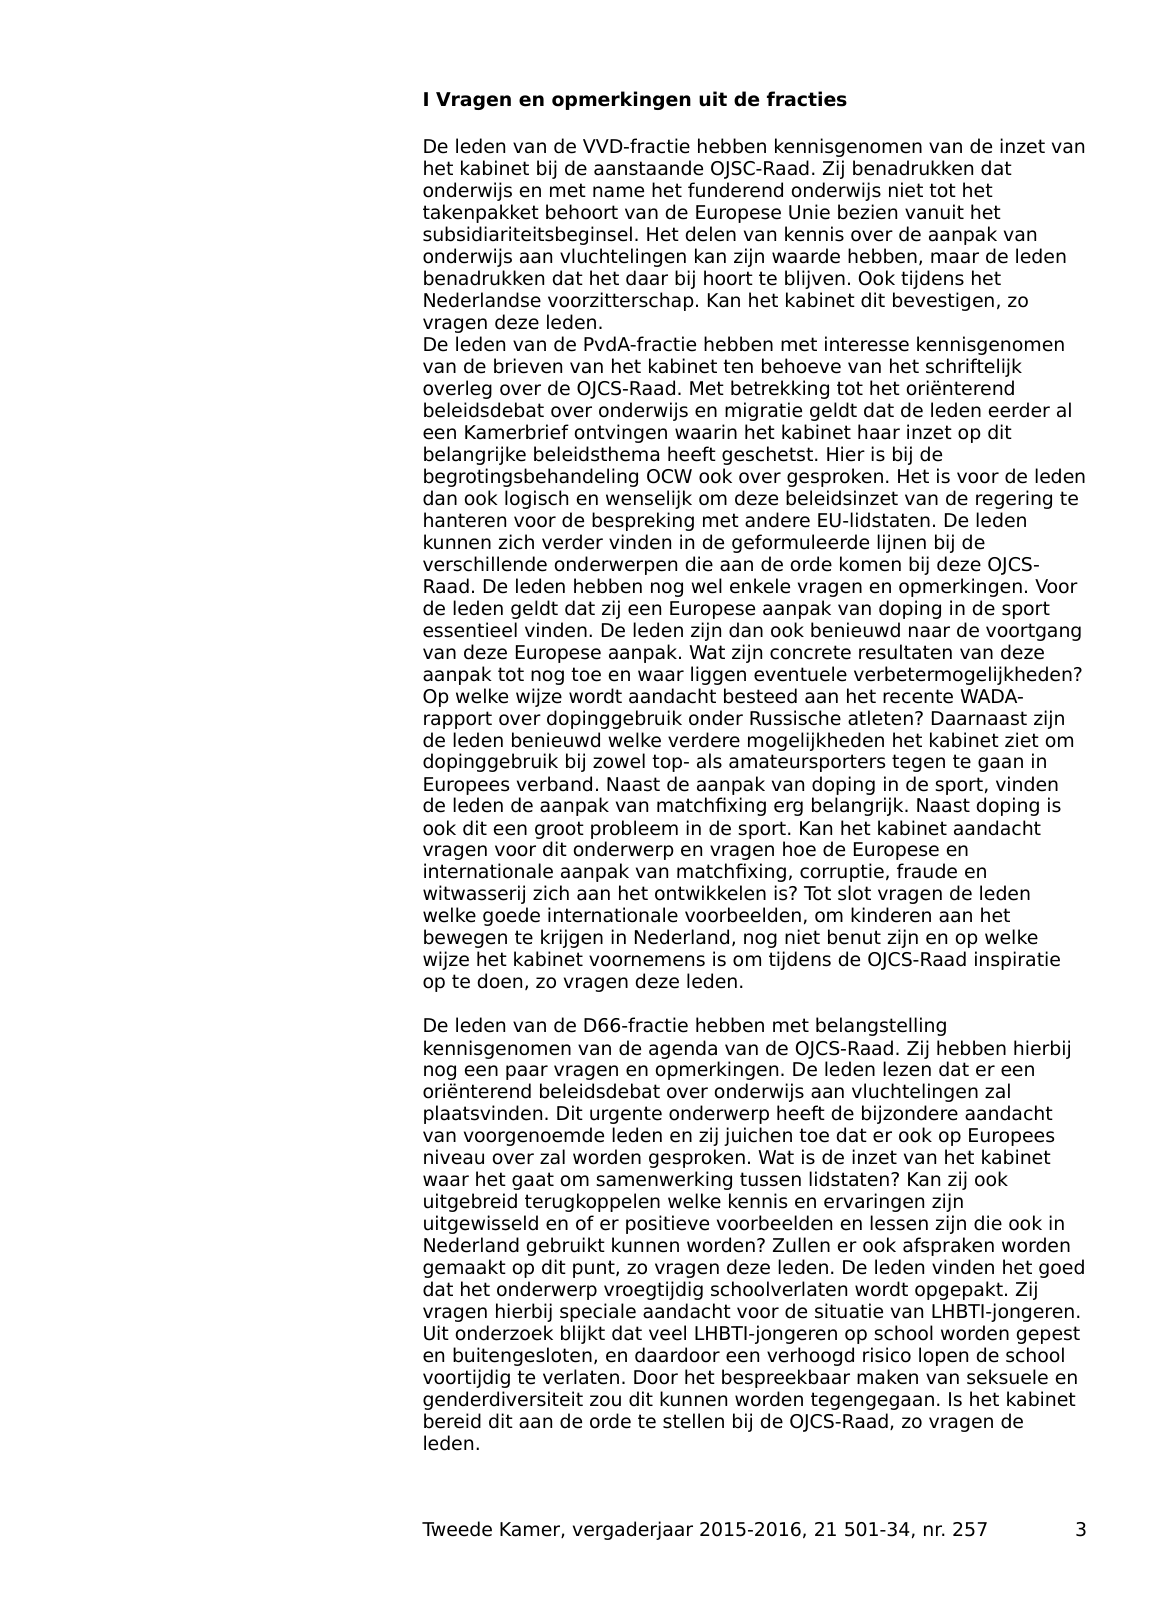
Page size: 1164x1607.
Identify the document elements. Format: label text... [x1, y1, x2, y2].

text De leden van de PvdA-fractie hebben met interesse kennisgenomen van de brieven van het kabinet ten behoeve van het schriftelijk overleg over de OJCS-Raad. Met betrekking tot het oriënterend beleidsdebat over onderwijs en migratie geldt dat de leden eerder al een Kamerbrief ontvingen waarin het kabinet haar inzet op dit belangrijke beleidsthema heeft geschetst. Hier is bij de begrotingsbehandeling OCW ook over gesproken. Het is voor de leden dan ook logisch en wenselijk om deze beleidsinzet van de regering te hanteren voor de bespreking met andere EU-lidstaten. De leden kunnen zich verder vinden in de geformuleerde lijnen bij de verschillende onderwerpen die aan de orde komen bij deze OJCS-Raad. De leden hebben nog wel enkele vragen en opmerkingen. Voor de leden geldt dat zij een Europese aanpak van doping in de sport essentieel vinden. De leden zijn dan ook benieuwd naar de voortgang van deze Europese aanpak. Wat zijn concrete resultaten van deze aanpak tot nog toe en waar liggen eventuele verbetermogelijkheden? Op welke wijze wordt aandacht besteed aan het recente WADA-rapport over dopinggebruik onder Russische atleten? Daarnaast zijn de leden benieuwd welke verdere mogelijkheden het kabinet ziet om dopinggebruik bij zowel top- als amateursporters tegen te gaan in Europees verband. Naast de aanpak van doping in de sport, vinden de leden de aanpak van matchfixing erg belangrijk. Naast doping is ook dit een groot probleem in de sport. Kan het kabinet aandacht vragen voor dit onderwerp en vragen hoe de Europese en internationale aanpak van matchfixing, corruptie, fraude en witwasserij zich aan het ontwikkelen is? Tot slot vragen de leden welke goede internationale voorbeelden, om kinderen aan het bewegen te krijgen in Nederland, nog niet benut zijn en op welke wijze het kabinet voornemens is om tijdens de OJCS-Raad inspiratie op te doen, zo vragen deze leden. [422, 334, 1087, 993]
text De leden van de VVD-fractie hebben kennisgenomen van de inzet van het kabinet bij de aanstaande OJSC-Raad. Zij benadrukken dat onderwijs en met name het funderend onderwijs niet tot het takenpakket behoort van de Europese Unie bezien vanuit het subsidiariteitsbeginsel. Het delen van kennis over de aanpak van onderwijs aan vluchtelingen kan zijn waarde hebben, maar de leden benadrukken dat het daar bij hoort te blijven. Ook tijdens het Nederlandse voorzitterschap. Kan het kabinet dit bevestigen, zo vragen deze leden. [422, 136, 1087, 334]
subtitle I Vragen en opmerkingen uit de fracties [422, 89, 1087, 111]
text De leden van de D66-fractie hebben met belangstelling kennisgenomen van de agenda van de OJCS-Raad. Zij hebben hierbij nog een paar vragen en opmerkingen. De leden lezen dat er een oriënterend beleidsdebat over onderwijs aan vluchtelingen zal plaatsvinden. Dit urgente onderwerp heeft de bijzondere aandacht van voorgenoemde leden en zij juichen toe dat er ook op Europees niveau over zal worden gesproken. Wat is de inzet van het kabinet waar het gaat om samenwerking tussen lidstaten? Kan zij ook uitgebreid terugkoppelen welke kennis en ervaringen zijn uitgewisseld en of er positieve voorbeelden en lessen zijn die ook in Nederland gebruikt kunnen worden? Zullen er ook afspraken worden gemaakt op dit punt, zo vragen deze leden. De leden vinden het goed dat het onderwerp vroegtijdig schoolverlaten wordt opgepakt. Zij vragen hierbij speciale aandacht voor de situatie van LHBTI-jongeren. Uit onderzoek blijkt dat veel LHBTI-jongeren op school worden gepest en buitengesloten, en daardoor een verhoogd risico lopen de school voortijdig te verlaten. Door het bespreekbaar maken van seksuele en genderdiversiteit zou dit kunnen worden tegengegaan. Is het kabinet bereid dit aan de orde te stellen bij de OJCS-Raad, zo vragen de leden. [422, 1015, 1087, 1455]
